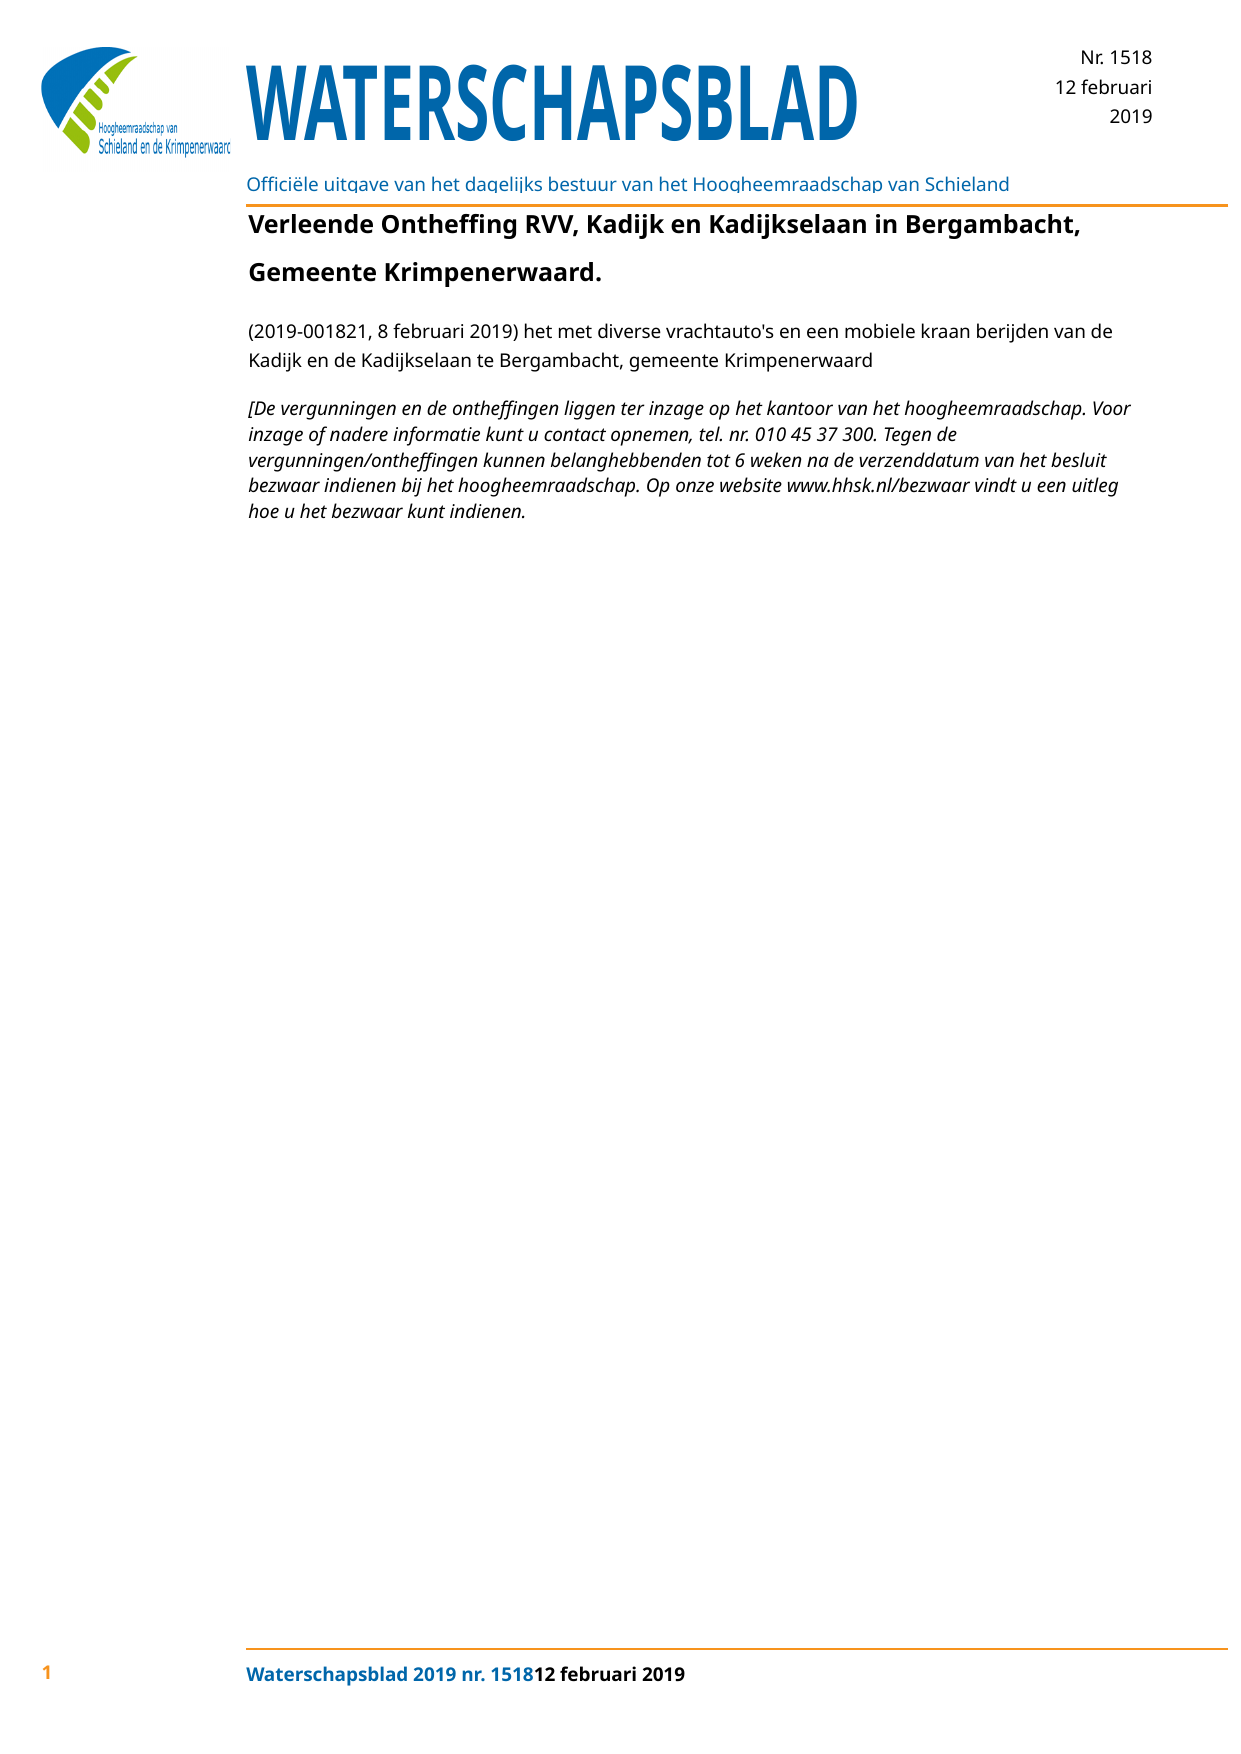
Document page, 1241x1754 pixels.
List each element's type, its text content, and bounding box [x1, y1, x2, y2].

text (2019-001821, 8 februari 2019) het met diverse vrachtauto's en een mobiele kraan berijden van de Kadijk en de Kadijkselaan te Bergambacht, gemeente Krimpenerwaard [248, 318, 1152, 373]
text Verleende Ontheffing RVV, Kadijk en Kadijkselaan in Bergambacht, Gemeente Krimpenerwaard. [248, 207, 1152, 288]
picture [41, 47, 231, 172]
text [De vergunningen en de ontheffingen liggen ter inzage op het kantoor van het hoogheemraadschap. Voor inzage of nadere informatie kunt u contact opnemen, tel. nr. 010 45 37 300. Tegen de vergunningen/ontheffingen kunnen belanghebbenden tot 6 weken na de verzenddatum van het besluit bezwaar indienen bij het hoogheemraadschap. Op onze website www.hhsk.nl/bezwaar vindt u een uitleg hoe u het bezwaar kunt indienen. [248, 395, 1152, 524]
